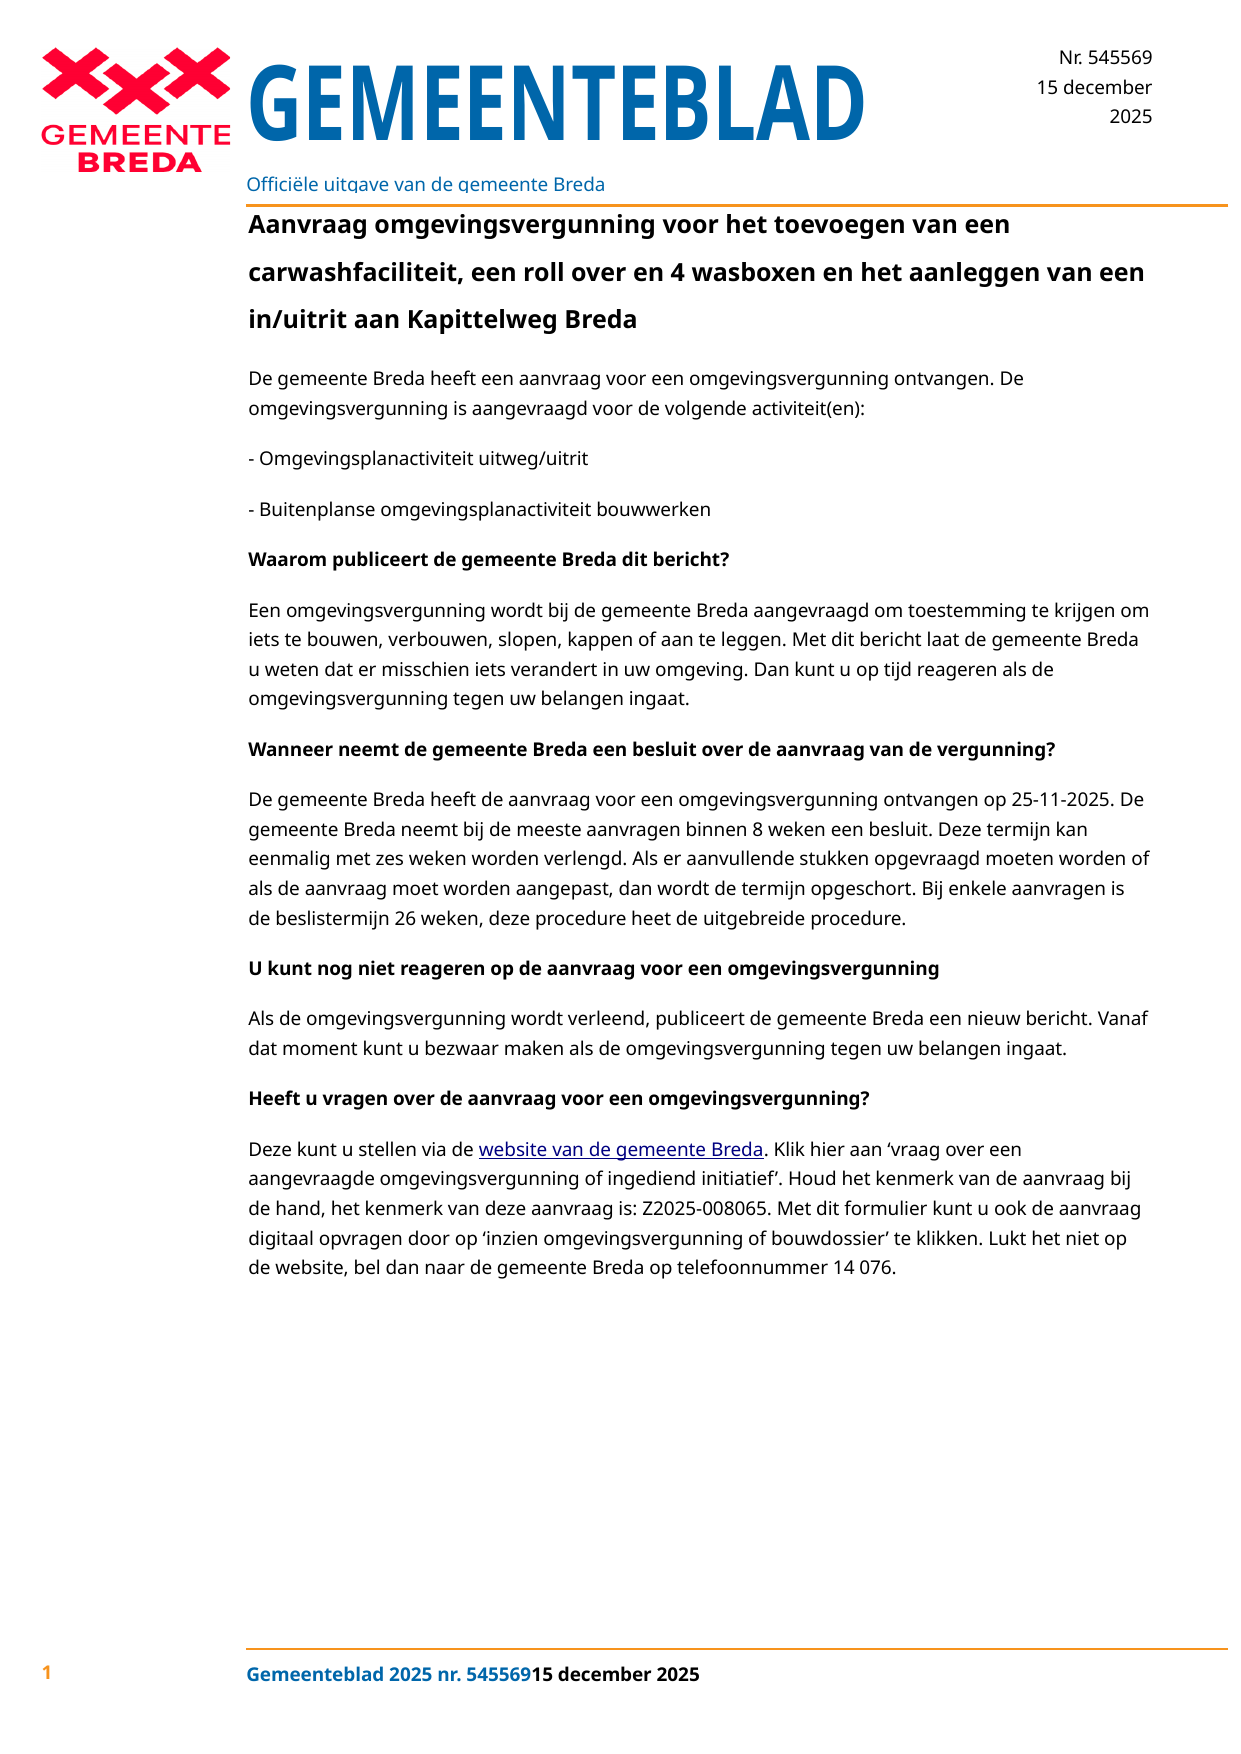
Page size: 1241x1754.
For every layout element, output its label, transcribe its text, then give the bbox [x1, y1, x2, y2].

text De gemeente Breda heeft de aanvraag voor een omgevingsvergunning ontvangen op 25-11-2025. De gemeente Breda neemt bij de meeste aanvragen binnen 8 weken een besluit. Deze termijn kan eenmalig met zes weken worden verlengd. Als er aanvullende stukken opgevraagd moeten worden of als de aanvraag moet worden aangepast, dan wordt de termijn opgeschort. Bij enkele aanvragen is de beslistermijn 26 weken, deze procedure heet de uitgebreide procedure. [248, 786, 1152, 930]
text - Buitenplanse omgevingsplanactiviteit bouwwerken [248, 496, 1152, 522]
text Als de omgevingsvergunning wordt verleend, publiceert de gemeente Breda een nieuw bericht. Vanaf dat moment kunt u bezwaar maken als de omgevingsvergunning tegen uw belangen ingaat. [248, 1006, 1152, 1061]
text Heeft u vragen over de aanvraag voor een omgevingsvergunning? [248, 1086, 1152, 1111]
text Wanneer neemt de gemeente Breda een besluit over de aanvraag van de vergunning? [248, 736, 1152, 762]
text Een omgevingsvergunning wordt bij de gemeente Breda aangevraagd om toestemming te krijgen om iets te bouwen, verbouwen, slopen, kappen of aan te leggen. Met dit bericht laat de gemeente Breda u weten dat er misschien iets verandert in uw omgeving. Dan kunt u op tijd reageren als de omgevingsvergunning tegen uw belangen ingaat. [248, 597, 1152, 711]
text Deze kunt u stellen via de website van de gemeente Breda. Klik hier aan ‘vraag over een aangevraagde omgevingsvergunning of ingediend initiatief’. Houd het kenmerk van de aanvraag bij de hand, het kenmerk van deze aanvraag is: Z2025-008065. Met dit formulier kunt u ook de aanvraag digitaal opvragen door op ‘inzien omgevingsvergunning of bouwdossier’ te klikken. Lukt het niet op de website, bel dan naar de gemeente Breda op telefoonnummer 14 076. [248, 1136, 1152, 1280]
text Waarom publiceert de gemeente Breda dit bericht? [248, 546, 1152, 572]
text - Omgevingsplanactiviteit uitweg/uitrit [248, 446, 1152, 471]
text Aanvraag omgevingsvergunning voor het toevoegen van een carwashfaciliteit, een roll over en 4 wasboxen en het aanleggen van een in/uitrit aan Kapittelweg Breda [248, 207, 1152, 336]
picture [41, 47, 231, 172]
text U kunt nog niet reageren op de aanvraag voor een omgevingsvergunning [248, 955, 1152, 981]
text De gemeente Breda heeft een aanvraag voor een omgevingsvergunning ontvangen. De omgevingsvergunning is aangevraagd voor de volgende activiteit(en): [248, 366, 1152, 421]
